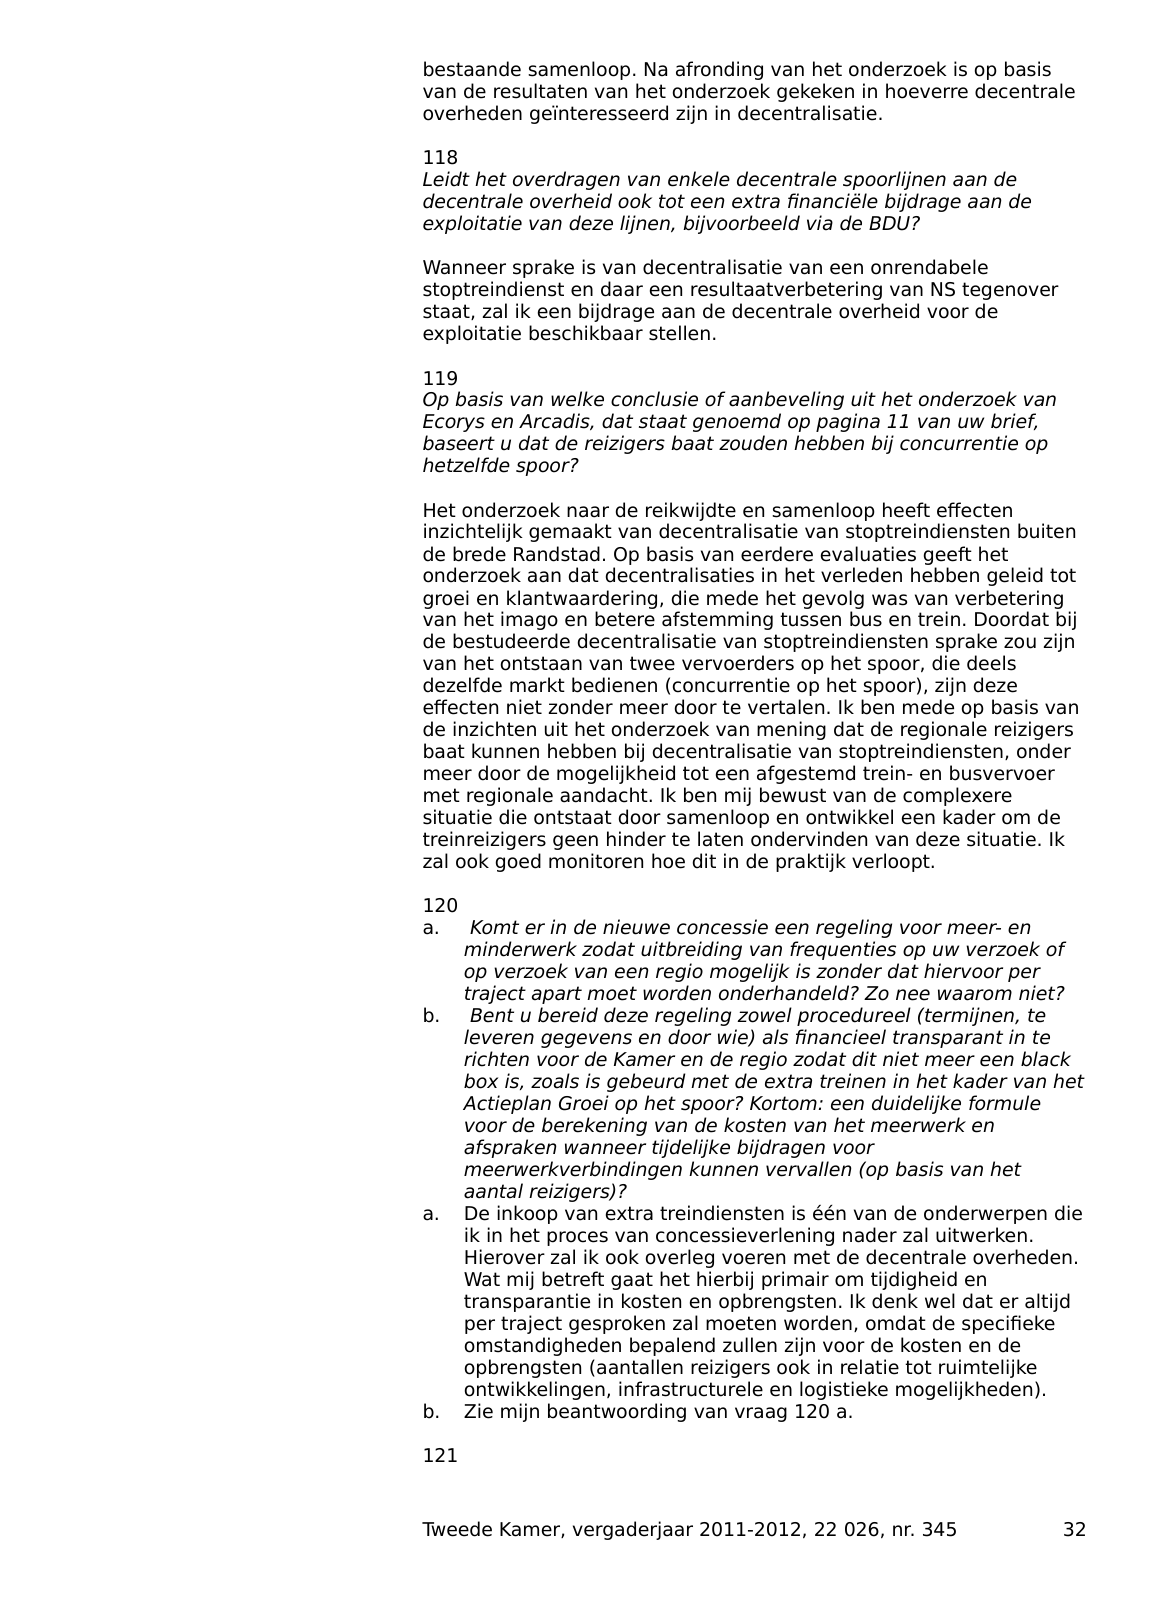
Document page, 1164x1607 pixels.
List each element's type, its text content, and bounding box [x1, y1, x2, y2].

text 120 [422, 895, 1087, 917]
text bestaande samenloop. Na afronding van het onderzoek is op basis van de resultaten van het onderzoek gekeken in hoeverre decentrale overheden geïnteresseerd zijn in decentralisatie. [422, 59, 1087, 125]
text a. De inkoop van extra treindiensten is één van de onderwerpen die ik in het proces van concessieverlening nader zal uitwerken. Hierover zal ik ook overleg voeren met de decentrale overheden. Wat mij betreft gaat het hierbij primair om tijdigheid en transparantie in kosten en opbrengsten. Ik denk wel dat er altijd per traject gesproken zal moeten worden, omdat de specifieke omstandigheden bepalend zullen zijn voor de kosten en de opbrengsten (aantallen reizigers ook in relatie tot ruimtelijke ontwikkelingen, infrastructurele en logistieke mogelijkheden). [422, 1203, 1087, 1401]
text Het onderzoek naar de reikwijdte en samenloop heeft effecten inzichtelijk gemaakt van decentralisatie van stoptreindiensten buiten de brede Randstad. Op basis van eerdere evaluaties geeft het onderzoek aan dat decentralisaties in het verleden hebben geleid tot groei en klantwaardering, die mede het gevolg was van verbetering van het imago en betere afstemming tussen bus en trein. Doordat bij de bestudeerde decentralisatie van stoptreindiensten sprake zou zijn van het ontstaan van twee vervoerders op het spoor, die deels dezelfde markt bedienen (concurrentie op het spoor), zijn deze effecten niet zonder meer door te vertalen. Ik ben mede op basis van de inzichten uit het onderzoek van mening dat de regionale reizigers baat kunnen hebben bij decentralisatie van stoptreindiensten, onder meer door de mogelijkheid tot een afgestemd trein- en busvervoer met regionale aandacht. Ik ben mij bewust van de complexere situatie die ontstaat door samenloop en ontwikkel een kader om de treinreizigers geen hinder te laten ondervinden van deze situatie. Ik zal ook goed monitoren hoe dit in de praktijk verloopt. [422, 499, 1087, 873]
text Leidt het overdragen van enkele decentrale spoorlijnen aan de decentrale overheid ook tot een extra financiële bijdrage aan de exploitatie van deze lijnen, bijvoorbeeld via de BDU? [422, 169, 1087, 235]
text Op basis van welke conclusie of aanbeveling uit het onderzoek van Ecorys en Arcadis, dat staat genoemd op pagina 11 van uw brief, baseert u dat de reizigers baat zouden hebben bij concurrentie op hetzelfde spoor? [422, 389, 1087, 477]
text 119 [422, 367, 1087, 389]
text b. Bent u bereid deze regeling zowel procedureel (termijnen, te leveren gegevens en door wie) als financieel transparant in te richten voor de Kamer en de regio zodat dit niet meer een black box is, zoals is gebeurd met de extra treinen in het kader van het Actieplan Groei op het spoor? Kortom: een duidelijke formule voor de berekening van de kosten van het meerwerk en afspraken wanneer tijdelijke bijdragen voor meerwerkverbindingen kunnen vervallen (op basis van het aantal reizigers)? [422, 1005, 1087, 1203]
text a. Komt er in de nieuwe concessie een regeling voor meer- en minderwerk zodat uitbreiding van frequenties op uw verzoek of op verzoek van een regio mogelijk is zonder dat hiervoor per traject apart moet worden onderhandeld? Zo nee waarom niet? [422, 917, 1087, 1005]
text 118 [422, 147, 1087, 169]
text b. Zie mijn beantwoording van vraag 120 a. [422, 1401, 1087, 1423]
text Wanneer sprake is van decentralisatie van een onrendabele stoptreindienst en daar een resultaatverbetering van NS tegenover staat, zal ik een bijdrage aan de decentrale overheid voor de exploitatie beschikbaar stellen. [422, 257, 1087, 345]
text 121 [422, 1445, 1087, 1467]
